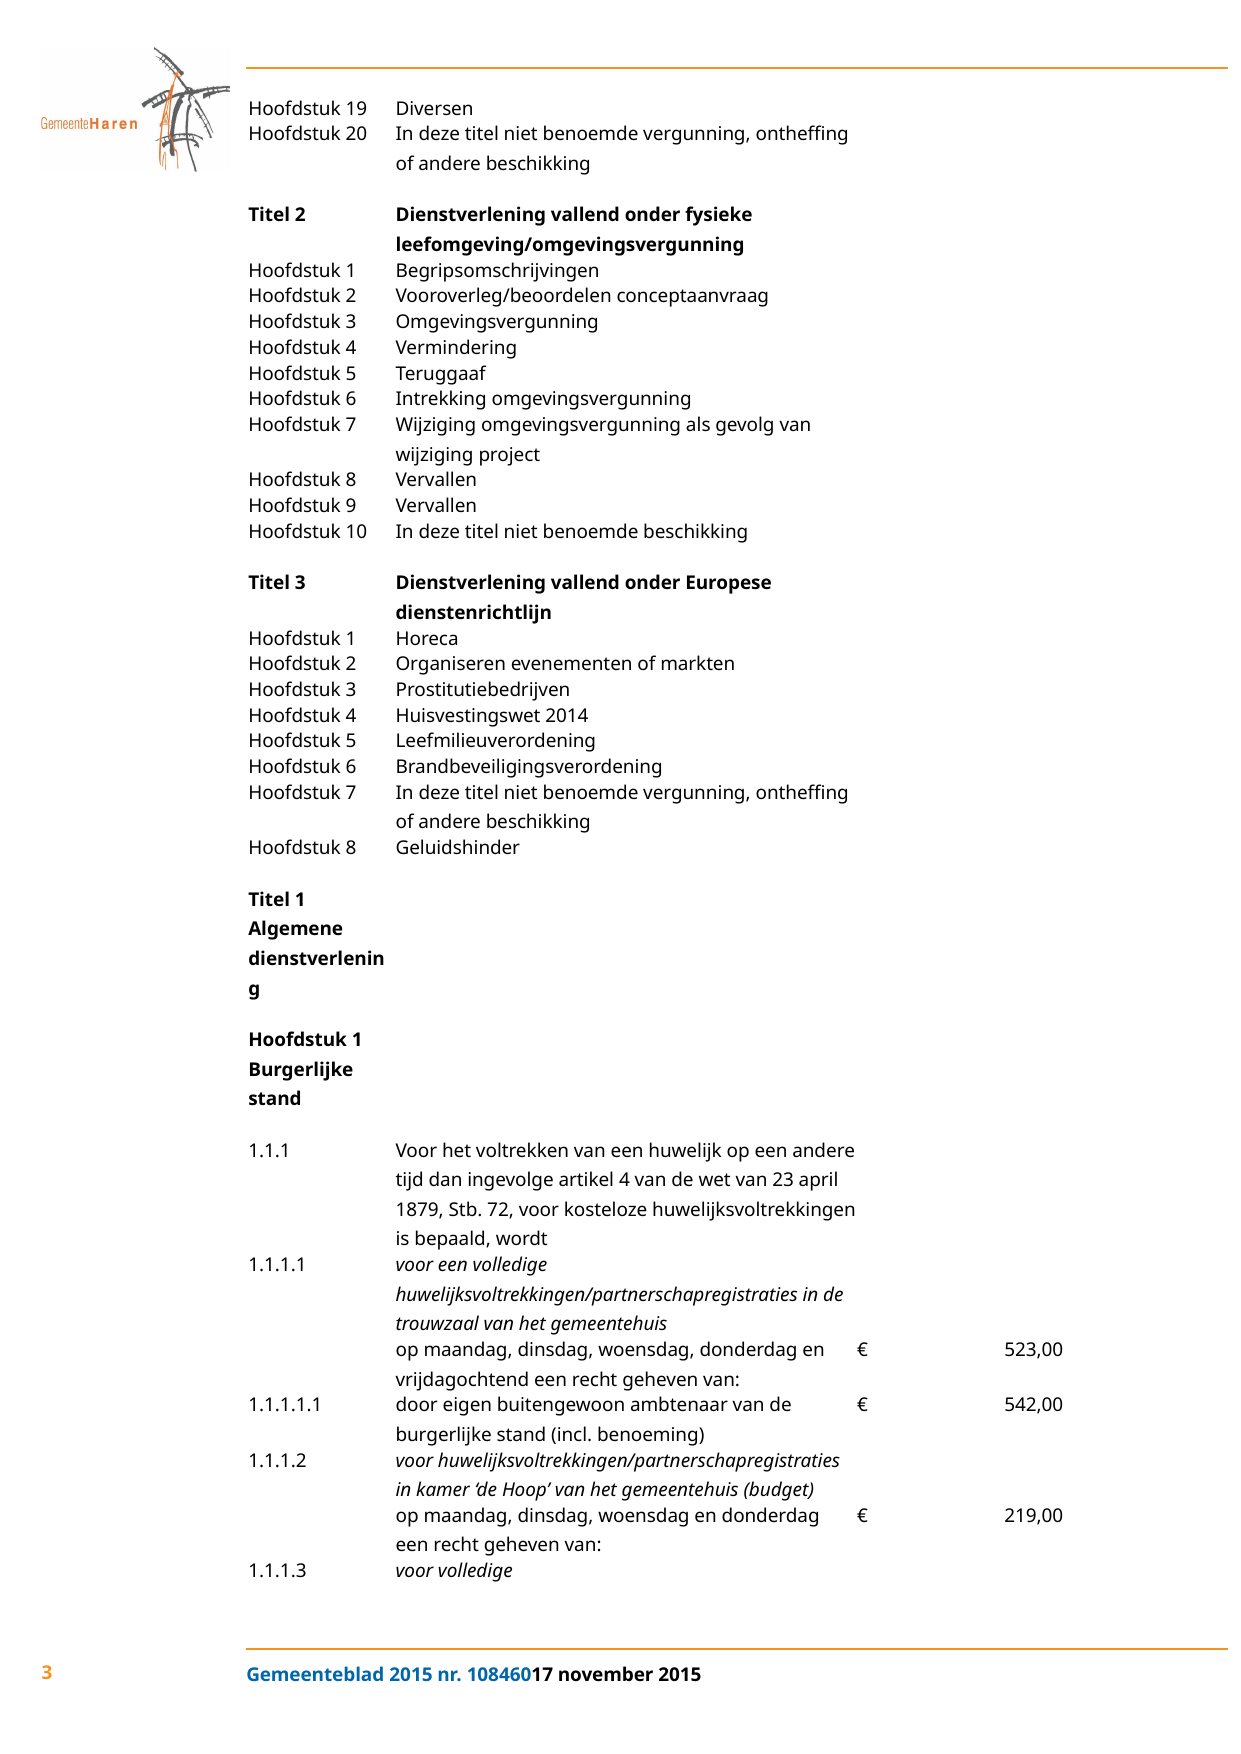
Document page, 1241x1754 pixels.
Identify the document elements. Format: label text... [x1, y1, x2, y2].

table_cell op maandag, dinsdag, woensdag, donderdag en vrijdagochtend een recht geheven van: [395, 1336, 857, 1391]
table_cell In deze titel niet benoemde vergunning, ontheffing of andere beschikking [395, 121, 857, 176]
table_cell [1004, 467, 1152, 492]
table_cell [395, 176, 857, 202]
table_cell [1004, 754, 1152, 779]
table_cell [857, 570, 1004, 625]
table_cell Wijziging omgevingsvergunning als gevolg van wijziging project [395, 411, 857, 467]
table_cell Vervallen [395, 467, 857, 492]
table_cell Hoofdstuk 3 [248, 308, 395, 334]
table_cell Hoofdstuk 20 [248, 121, 395, 176]
table_cell [395, 1000, 857, 1026]
table_cell Hoofdstuk 9 [248, 492, 395, 518]
table_cell [857, 308, 1004, 334]
table_cell [1004, 779, 1152, 834]
table_cell [248, 1000, 395, 1026]
table_cell Dienstverlening vallend onder fysieke leefomgeving/omgevingsvergunning [395, 202, 857, 257]
table_cell Hoofdstuk 1 [248, 625, 395, 651]
table_cell [857, 411, 1004, 467]
table_cell [1004, 835, 1152, 860]
table_cell [1004, 360, 1152, 386]
table_cell [1004, 386, 1152, 411]
table_cell [1004, 1447, 1152, 1502]
table_cell Intrekking omgevingsvergunning [395, 386, 857, 411]
table_cell Prostitutiebedrijven [395, 676, 857, 702]
table_cell [395, 1111, 857, 1137]
table_cell voor volledige [395, 1558, 857, 1583]
table_cell Brandbeveiligingsverordening [395, 754, 857, 779]
table_cell [1004, 308, 1152, 334]
table_cell [1004, 1000, 1152, 1026]
table_cell Begripsomschrijvingen [395, 257, 857, 283]
table_cell op maandag, dinsdag, woensdag en donderdag een recht geheven van: [395, 1502, 857, 1557]
table_cell door eigen buitengewoon ambtenaar van de burgerlijke stand (incl. benoeming) [395, 1391, 857, 1447]
table_cell Organiseren evenementen of markten [395, 651, 857, 676]
table_cell 1.1.1.3 [248, 1558, 395, 1583]
table_cell Hoofdstuk 19 [248, 95, 395, 121]
table_cell [1004, 1251, 1152, 1336]
table_cell [857, 702, 1004, 728]
picture [41, 47, 231, 172]
table_cell [248, 544, 395, 569]
table_cell [857, 625, 1004, 651]
table_cell [857, 860, 1004, 886]
table_cell Hoofdstuk 1 [248, 257, 395, 283]
table_cell Huisvestingswet 2014 [395, 702, 857, 728]
table_cell [857, 1111, 1004, 1137]
table_cell [1004, 95, 1152, 121]
table_cell Vervallen [395, 492, 857, 518]
table_cell [1004, 570, 1152, 625]
table_cell Hoofdstuk 1 Burgerlijke stand [248, 1026, 395, 1111]
table_cell Hoofdstuk 2 [248, 283, 395, 308]
table_cell € [857, 1502, 1004, 1557]
table_cell [395, 544, 857, 569]
table_cell Hoofdstuk 7 [248, 779, 395, 834]
table_cell [395, 1026, 857, 1111]
table_cell [1004, 257, 1152, 283]
table_cell Hoofdstuk 2 [248, 651, 395, 676]
table_cell [1004, 283, 1152, 308]
table_cell [857, 202, 1004, 257]
table_cell Hoofdstuk 5 [248, 360, 395, 386]
table_cell Voor het voltrekken van een huwelijk op een andere tijd dan ingevolge artikel 4 van de wet van 23 april 1879, Stb. 72, voor kosteloze huwelijksvoltrekkingen is bepaald, wordt [395, 1137, 857, 1251]
table_cell [248, 860, 395, 886]
table_cell [1004, 518, 1152, 544]
table_cell [248, 176, 395, 202]
table_cell Hoofdstuk 8 [248, 835, 395, 860]
table_cell [1004, 625, 1152, 651]
table_cell [857, 1137, 1004, 1251]
table_cell [857, 544, 1004, 569]
table_cell 1.1.1.2 [248, 1447, 395, 1502]
table_cell Horeca [395, 625, 857, 651]
table_cell Hoofdstuk 4 [248, 702, 395, 728]
table_cell [857, 518, 1004, 544]
table_cell [857, 1026, 1004, 1111]
table_cell Dienstverlening vallend onder Europese dienstenrichtlijn [395, 570, 857, 625]
table_cell [248, 1336, 395, 1391]
table_cell [248, 1502, 395, 1557]
table_cell Leefmilieuverordening [395, 728, 857, 753]
table_cell [857, 283, 1004, 308]
table_cell Hoofdstuk 5 [248, 728, 395, 753]
table_cell [857, 121, 1004, 176]
table_cell 523,00 [1004, 1336, 1152, 1391]
table_cell [1004, 176, 1152, 202]
table_cell Hoofdstuk 8 [248, 467, 395, 492]
table_cell [857, 835, 1004, 860]
table_cell voor een volledige huwelijksvoltrekkingen/partnerschapregistraties in de trouwzaal van het gemeentehuis [395, 1251, 857, 1336]
table_cell 1.1.1.1.1 [248, 1391, 395, 1447]
table_cell [1004, 676, 1152, 702]
table_cell [857, 176, 1004, 202]
table_cell [1004, 334, 1152, 360]
table_cell 542,00 [1004, 1391, 1152, 1447]
table_cell [1004, 202, 1152, 257]
table_cell [857, 754, 1004, 779]
table_cell [1004, 544, 1152, 569]
table_cell € [857, 1391, 1004, 1447]
table_cell [857, 1251, 1004, 1336]
table_cell Titel 1 Algemene dienstverlening [248, 886, 395, 1000]
table_cell Hoofdstuk 6 [248, 754, 395, 779]
table_cell [857, 360, 1004, 386]
table_cell Vermindering [395, 334, 857, 360]
table_cell 1.1.1 [248, 1137, 395, 1251]
table_cell [857, 1447, 1004, 1502]
table_cell [1004, 702, 1152, 728]
table_cell Diversen [395, 95, 857, 121]
table_cell [1004, 411, 1152, 467]
table_cell In deze titel niet benoemde vergunning, ontheffing of andere beschikking [395, 779, 857, 834]
table_cell Hoofdstuk 6 [248, 386, 395, 411]
table_cell [857, 386, 1004, 411]
table_cell Hoofdstuk 4 [248, 334, 395, 360]
table_cell Omgevingsvergunning [395, 308, 857, 334]
table_cell [857, 676, 1004, 702]
table_cell Titel 2 [248, 202, 395, 257]
table_cell [857, 1000, 1004, 1026]
table_cell [857, 492, 1004, 518]
table_cell € [857, 1336, 1004, 1391]
table_cell [248, 1111, 395, 1137]
table_cell [857, 467, 1004, 492]
table_cell In deze titel niet benoemde beschikking [395, 518, 857, 544]
table_cell [1004, 1558, 1152, 1583]
table_cell voor huwelijksvoltrekkingen/partnerschapregistraties in kamer ‘de Hoop’ van het gemeentehuis (budget) [395, 1447, 857, 1502]
table_cell [857, 886, 1004, 1000]
table_cell [1004, 728, 1152, 753]
table_cell Hoofdstuk 10 [248, 518, 395, 544]
table_cell [857, 95, 1004, 121]
table_cell Teruggaaf [395, 360, 857, 386]
table_cell Hoofdstuk 3 [248, 676, 395, 702]
table_cell [395, 886, 857, 1000]
table_cell [857, 334, 1004, 360]
table_cell [857, 1558, 1004, 1583]
table_cell [857, 728, 1004, 753]
table_cell [857, 779, 1004, 834]
table_cell [857, 651, 1004, 676]
table_cell Hoofdstuk 7 [248, 411, 395, 467]
table_cell [1004, 651, 1152, 676]
table_cell 219,00 [1004, 1502, 1152, 1557]
table_cell [857, 257, 1004, 283]
table_cell 1.1.1.1 [248, 1251, 395, 1336]
table_cell [1004, 1111, 1152, 1137]
table_cell [1004, 860, 1152, 886]
table_cell Titel 3 [248, 570, 395, 625]
table_cell [1004, 1137, 1152, 1251]
table_cell [395, 860, 857, 886]
table_cell Geluidshinder [395, 835, 857, 860]
table_cell [1004, 121, 1152, 176]
table_cell Vooroverleg/beoordelen conceptaanvraag [395, 283, 857, 308]
table_cell [1004, 492, 1152, 518]
